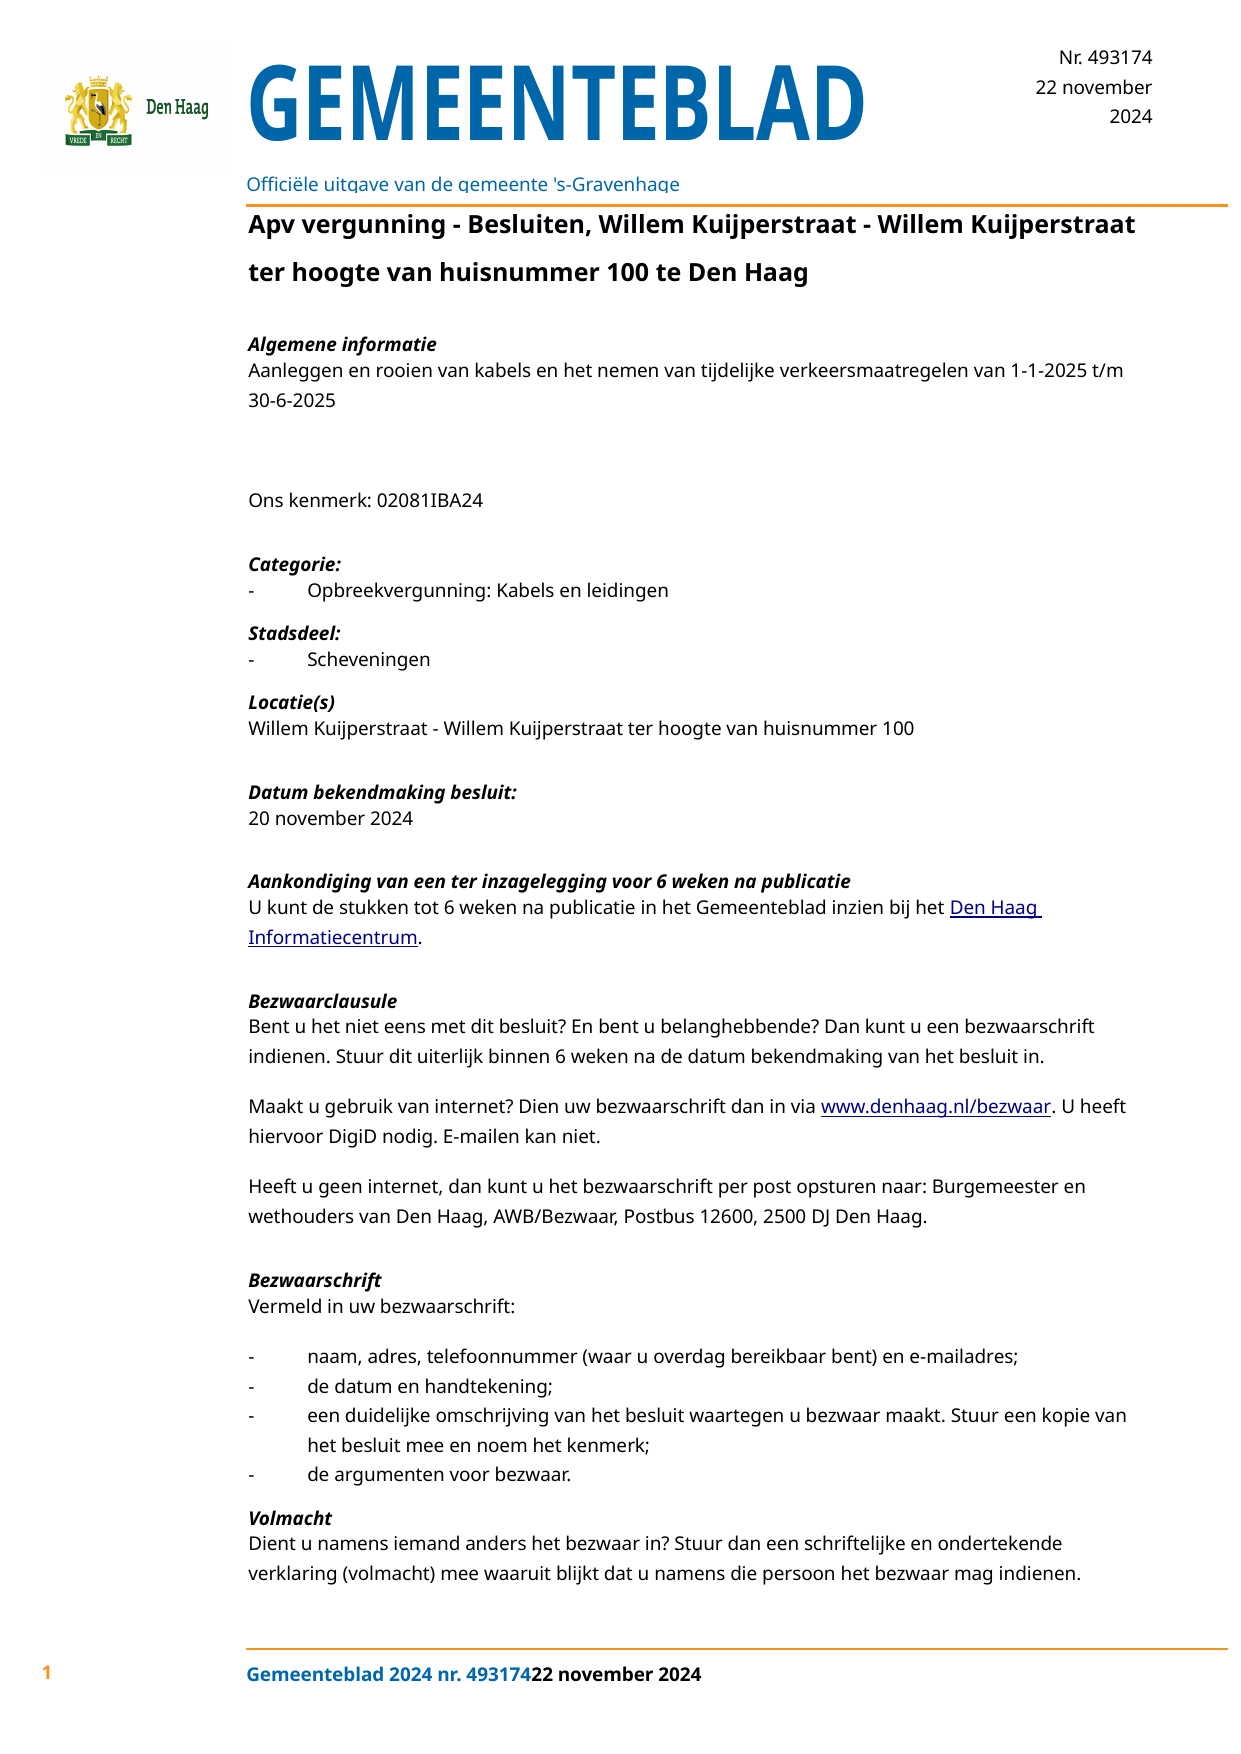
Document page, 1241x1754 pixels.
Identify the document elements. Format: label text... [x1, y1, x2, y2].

text Vermeld in uw bezwaarschrift: [248, 1293, 1152, 1319]
text Bezwaarclausule [248, 988, 1152, 1014]
text Willem Kuijperstraat - Willem Kuijperstraat ter hoogte van huisnummer 100 [248, 715, 1152, 741]
text 20 november 2024 [248, 805, 1152, 830]
text Maakt u gebruik van internet? Dien uw bezwaarschrift dan in via www.denhaag.nl/bezwaar. U heeft hiervoor DigiD nodig. E-mailen kan niet. [248, 1094, 1152, 1149]
text Aanleggen en rooien van kabels en het nemen van tijdelijke verkeersmaatregelen van 1-1-2025 t/m 30-6-2025 [248, 357, 1152, 412]
text Bezwaarschrift [248, 1267, 1152, 1293]
text Locatie(s) [248, 689, 1152, 715]
text Dient u namens iemand anders het bezwaar in? Stuur dan een schriftelijke en ondertekende verklaring (volmacht) mee waaruit blijkt dat u namens die persoon het bezwaar mag indienen. [248, 1531, 1152, 1586]
list een duidelijke omschrijving van het besluit waartegen u bezwaar maakt. Stuur een kopie van het besluit mee en noem het kenmerk; [248, 1402, 1152, 1458]
text Ons kenmerk: 02081IBA24 [248, 488, 1152, 513]
text Apv vergunning - Besluiten, Willem Kuijperstraat - Willem Kuijperstraat ter hoogte van huisnummer 100 te Den Haag [248, 207, 1152, 288]
text Bent u het niet eens met dit besluit? En bent u belanghebbende? Dan kunt u een bezwaarschrift indienen. Stuur dit uiterlijk binnen 6 weken na de datum bekendmaking van het besluit in. [248, 1014, 1152, 1069]
text Stadsdeel: [248, 620, 1152, 646]
list naam, adres, telefoonnummer (waar u overdag bereikbaar bent) en e-mailadres; [248, 1343, 1152, 1369]
text Algemene informatie [248, 331, 1152, 357]
list Opbreekvergunning: Kabels en leidingen [248, 577, 1152, 603]
text U kunt de stukken tot 6 weken na publicatie in het Gemeenteblad inzien bij het Den Haag Informatiecentrum. [248, 894, 1152, 950]
text Volmacht [248, 1505, 1152, 1531]
text Aankondiging van een ter inzagelegging voor 6 weken na publicatie [248, 869, 1152, 894]
text Datum bekendmaking besluit: [248, 779, 1152, 805]
text Categorie: [248, 552, 1152, 577]
list de datum en handtekening; [248, 1373, 1152, 1399]
text Heeft u geen internet, dan kunt u het bezwaarschrift per post opsturen naar: Burgemeester en wethouders van Den Haag, AWB/Bezwaar, Postbus 12600, 2500 DJ Den Haag. [248, 1174, 1152, 1229]
list de argumenten voor bezwaar. [248, 1462, 1152, 1487]
picture [41, 47, 231, 172]
list Scheveningen [248, 646, 1152, 672]
